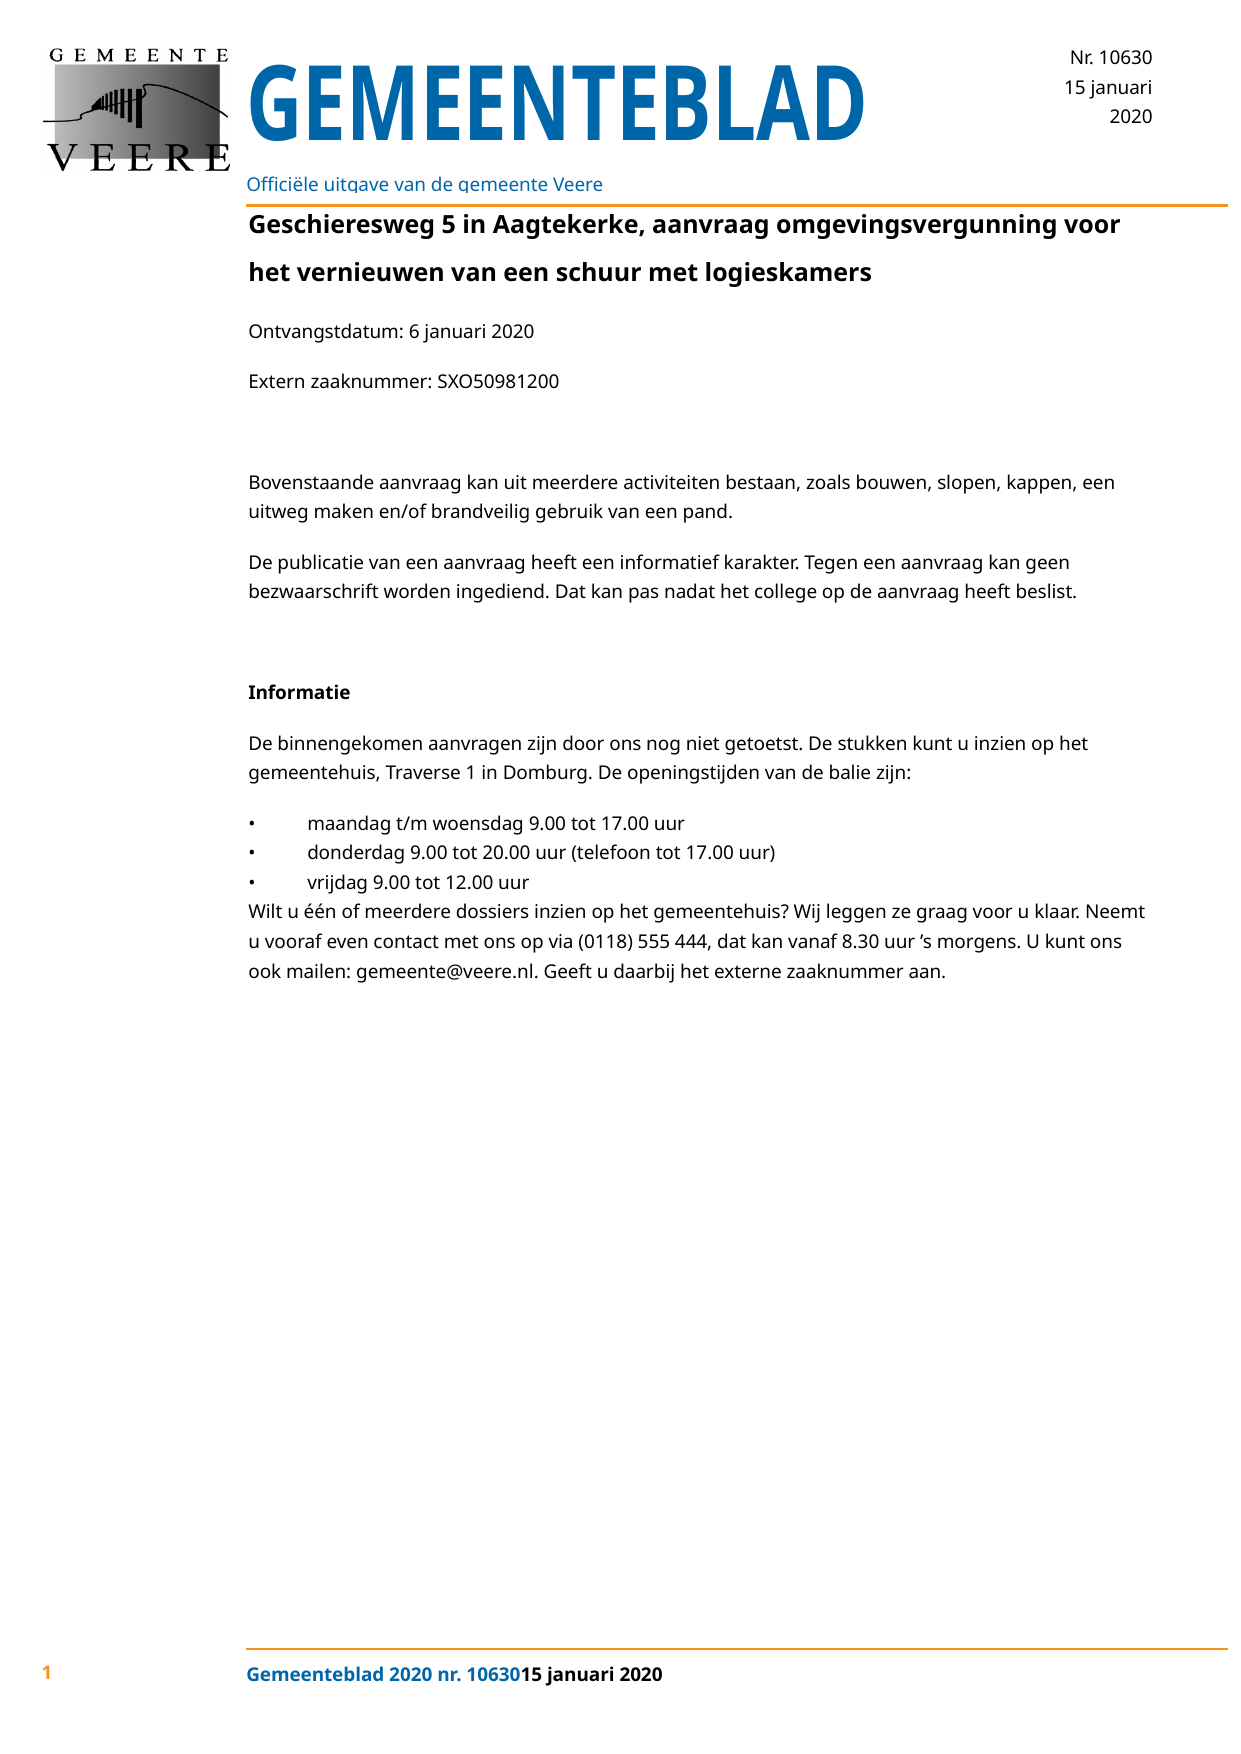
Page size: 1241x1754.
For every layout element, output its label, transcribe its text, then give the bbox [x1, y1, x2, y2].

list vrijdag 9.00 tot 12.00 uur [248, 869, 1152, 895]
text Geschieresweg 5 in Aagtekerke, aanvraag omgevingsvergunning voor het vernieuwen van een schuur met logieskamers [248, 207, 1152, 288]
text Extern zaaknummer: SXO50981200 [248, 368, 1152, 394]
text Wilt u één of meerdere dossiers inzien op het gemeentehuis? Wij leggen ze graag voor u klaar. Neemt u vooraf even contact met ons op via (0118) 555 444, dat kan vanaf 8.30 uur ’s morgens. U kunt ons ook mailen: gemeente@veere.nl. Geeft u daarbij het externe zaaknummer aan. [248, 899, 1152, 984]
text Informatie [248, 679, 1152, 705]
picture [41, 47, 231, 172]
text De publicatie van een aanvraag heeft een informatief karakter. Tegen een aanvraag kan geen bezwaarschrift worden ingediend. Dat kan pas nadat het college op de aanvraag heeft beslist. [248, 549, 1152, 604]
text Bovenstaande aanvraag kan uit meerdere activiteiten bestaan, zoals bouwen, slopen, kappen, een uitweg maken en/of brandveilig gebruik van een pand. [248, 469, 1152, 524]
text De binnengekomen aanvragen zijn door ons nog niet getoetst. De stukken kunt u inzien op het gemeentehuis, Traverse 1 in Domburg. De openingstijden van de balie zijn: [248, 730, 1152, 785]
list donderdag 9.00 tot 20.00 uur (telefoon tot 17.00 uur) [248, 839, 1152, 865]
text Ontvangstdatum: 6 januari 2020 [248, 318, 1152, 344]
list maandag t/m woensdag 9.00 tot 17.00 uur [248, 810, 1152, 836]
